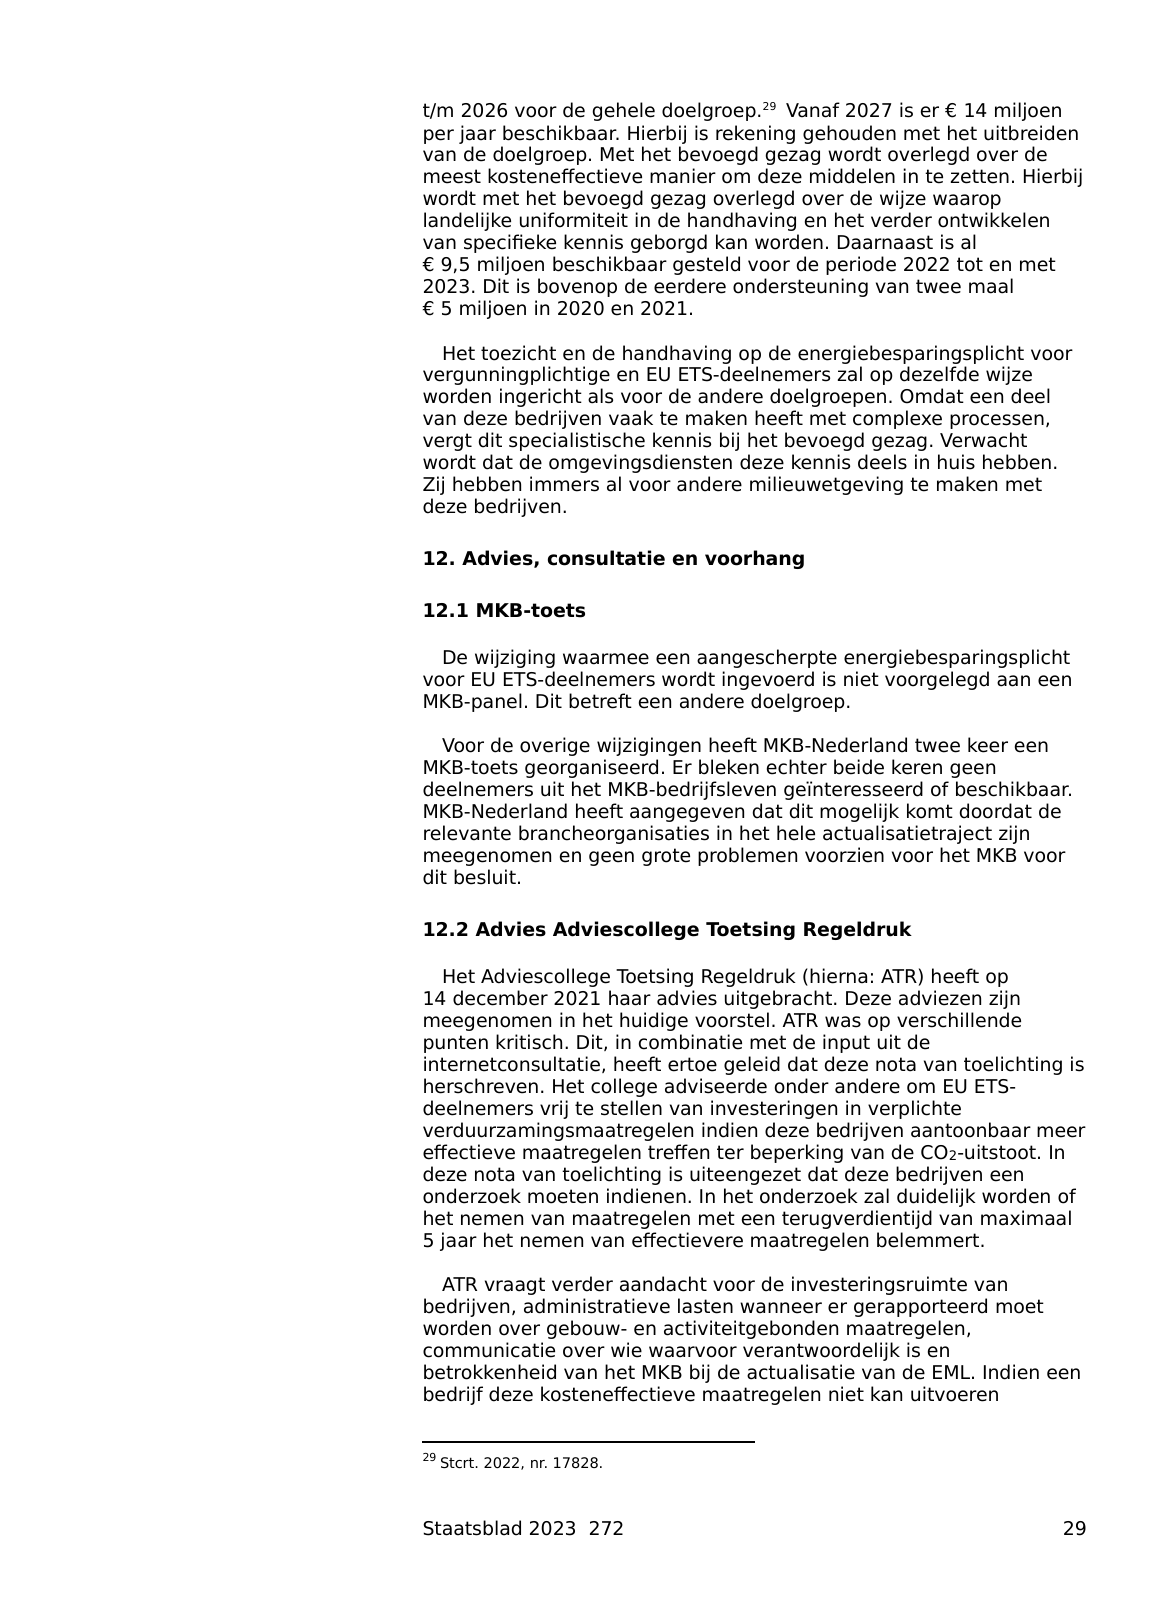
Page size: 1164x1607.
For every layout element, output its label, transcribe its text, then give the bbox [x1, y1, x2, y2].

text Het Adviescollege Toetsing Regeldruk (hierna: ATR) heeft op 14 december 2021 haar advies uitgebracht. Deze adviezen zijn meegenomen in het huidige voorstel. ATR was op verschillende punten kritisch. Dit, in combinatie met de input uit de internetconsultatie, heeft ertoe geleid dat deze nota van toelichting is herschreven. Het college adviseerde onder andere om EU ETS-deelnemers vrij te stellen van investeringen in verplichte verduurzamingsmaatregelen indien deze bedrijven aantoonbaar meer effectieve maatregelen treffen ter beperking van de CO2-uitstoot. In deze nota van toelichting is uiteengezet dat deze bedrijven een onderzoek moeten indienen. In het onderzoek zal duidelijk worden of het nemen van maatregelen met een terugverdientijd van maximaal 5 jaar het nemen van effectievere maatregelen belemmert. [422, 966, 1087, 1252]
text ATR vraagt verder aandacht voor de investeringsruimte van bedrijven, administratieve lasten wanneer er gerapporteerd moet worden over gebouw- en activiteitgebonden maatregelen, communicatie over wie waarvoor verantwoordelijk is en betrokkenheid van het MKB bij de actualisatie van de EML. Indien een bedrijf deze kosteneffectieve maatregelen niet kan uitvoeren [422, 1274, 1087, 1406]
text De wijziging waarmee een aangescherpte energiebesparingsplicht voor EU ETS-deelnemers wordt ingevoerd is niet voorgelegd aan een MKB-panel. Dit betreft een andere doelgroep. [422, 647, 1087, 713]
text Voor de overige wijzigingen heeft MKB-Nederland twee keer een MKB-toets georganiseerd. Er bleken echter beide keren geen deelnemers uit het MKB-bedrijfsleven geïnteresseerd of beschikbaar. MKB-Nederland heeft aangegeven dat dit mogelijk komt doordat de relevante brancheorganisaties in het hele actualisatietraject zijn meegenomen en geen grote problemen voorzien voor het MKB voor dit besluit. [422, 735, 1087, 889]
text Het toezicht en de handhaving op de energiebesparingsplicht voor vergunningplichtige en EU ETS-deelnemers zal op dezelfde wijze worden ingericht als voor de andere doelgroepen. Omdat een deel van deze bedrijven vaak te maken heeft met complexe processen, vergt dit specialistische kennis bij het bevoegd gezag. Verwacht wordt dat de omgevingsdiensten deze kennis deels in huis hebben. Zij hebben immers al voor andere milieuwetgeving te maken met deze bedrijven. [422, 342, 1087, 518]
subtitle 12.2 Advies Adviescollege Toetsing Regeldruk [422, 919, 1087, 941]
text Stcrt. 2022, nr. 17828. [422, 1451, 1087, 1473]
text t/m 2026 voor de gehele doelgroep. Vanaf 2027 is er € 14 miljoen per jaar beschikbaar. Hierbij is rekening gehouden met het uitbreiden van de doelgroep. Met het bevoegd gezag wordt overlegd over de meest kosteneffectieve manier om deze middelen in te zetten. Hierbij wordt met het bevoegd gezag overlegd over de wijze waarop landelijke uniformiteit in de handhaving en het verder ontwikkelen van specifieke kennis geborgd kan worden. Daarnaast is al € 9,5 miljoen beschikbaar gesteld voor de periode 2022 tot en met 2023. Dit is bovenop de eerdere ondersteuning van twee maal € 5 miljoen in 2020 en 2021. [422, 100, 1087, 320]
subtitle 12.1 MKB-toets [422, 600, 1087, 622]
subtitle 12. Advies, consultatie en voorhang [422, 548, 1087, 570]
